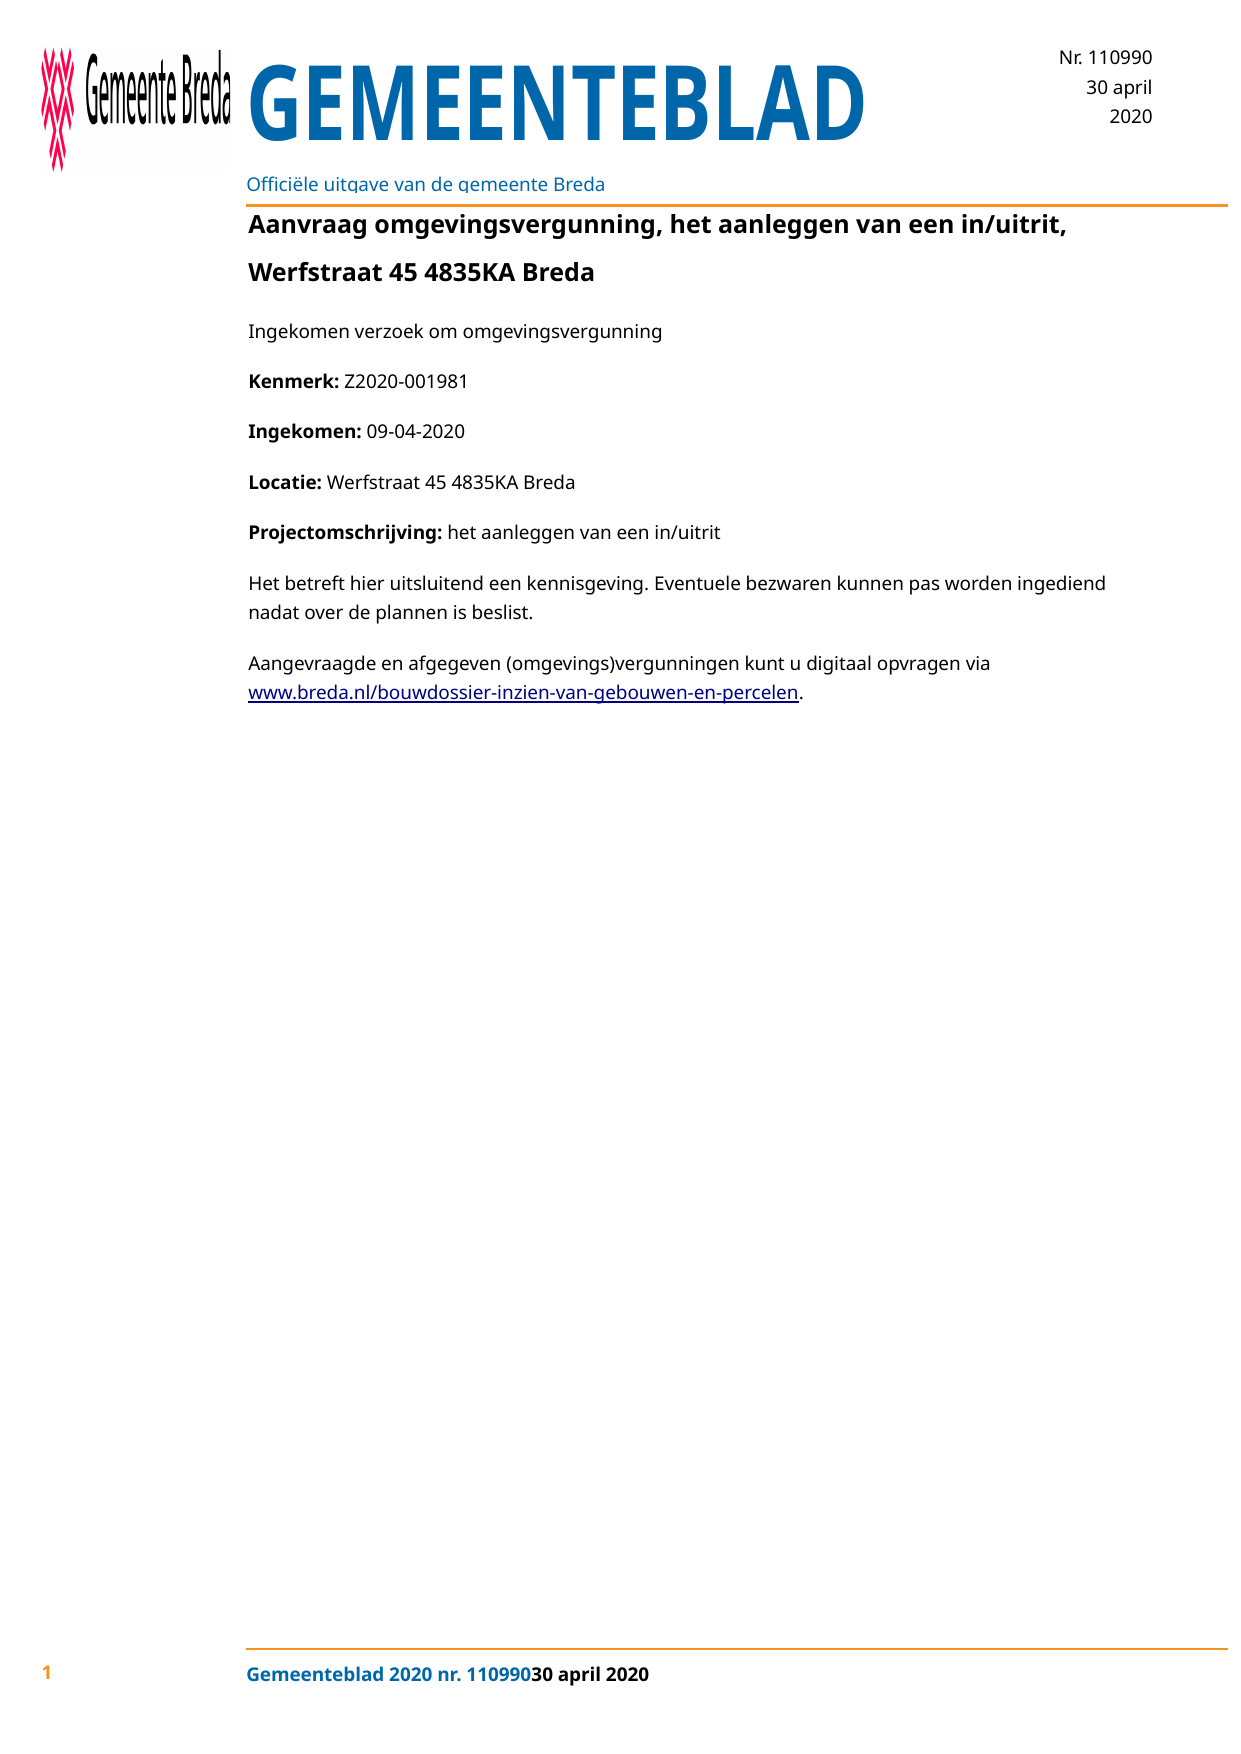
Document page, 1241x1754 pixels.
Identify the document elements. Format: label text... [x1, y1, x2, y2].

picture [41, 47, 231, 172]
text Aangevraagde en afgegeven (omgevings)vergunningen kunt u digitaal opvragen via www.breda.nl/bouwdossier-inzien-van-gebouwen-en-percelen. [248, 650, 1152, 705]
text Aanvraag omgevingsvergunning, het aanleggen van een in/uitrit, Werfstraat 45 4835KA Breda [248, 207, 1152, 288]
text Projectomschrijving: het aanleggen van een in/uitrit [248, 519, 1152, 545]
text Kenmerk: Z2020-001981 [248, 368, 1152, 394]
text Ingekomen: 09-04-2020 [248, 419, 1152, 444]
text Het betreft hier uitsluitend een kennisgeving. Eventuele bezwaren kunnen pas worden ingediend nadat over de plannen is beslist. [248, 570, 1152, 625]
text Ingekomen verzoek om omgevingsvergunning [248, 318, 1152, 344]
text Locatie: Werfstraat 45 4835KA Breda [248, 469, 1152, 495]
